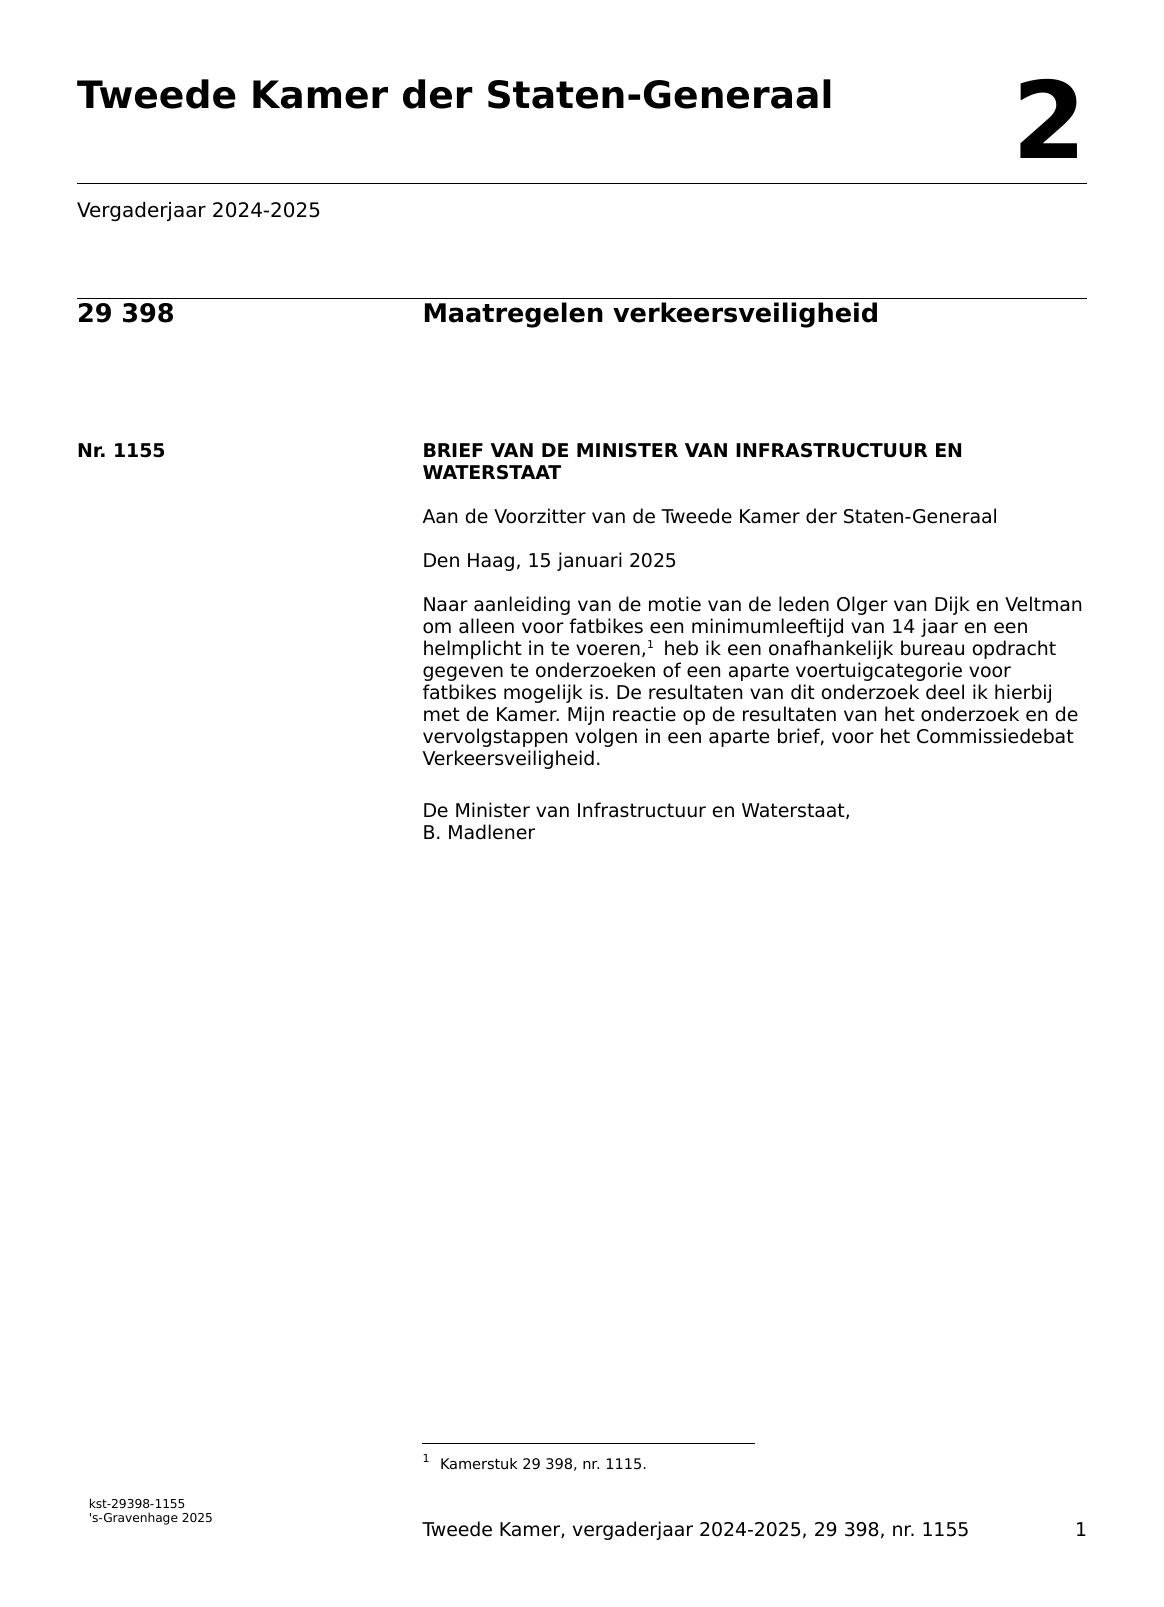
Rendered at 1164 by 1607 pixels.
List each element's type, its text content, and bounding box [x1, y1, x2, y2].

text Den Haag, 15 januari 2025 [422, 550, 1087, 572]
subtitle Nr. 1155 BRIEF VAN DE MINISTER VAN INFRASTRUCTUUR EN WATERSTAAT [77, 440, 1087, 484]
table_cell Vergaderjaar 2024-2025 [77, 184, 1087, 298]
text Kamerstuk 29 398, nr. 1115. [422, 1452, 1087, 1474]
text kst-29398-1155 [88, 1497, 323, 1511]
text De Minister van Infrastructuur en Waterstaat, B. Madlener [422, 800, 1087, 844]
table_header Tweede Kamer der Staten-Generaal [77, 59, 886, 183]
subtitle 29 398 Maatregelen verkeersveiligheid [77, 299, 1087, 329]
text Naar aanleiding van de motie van de leden Olger van Dijk en Veltman om alleen voor fatbikes een minimumleeftijd van 14 jaar en een helmplicht in te voeren, heb ik een onafhankelijk bureau opdracht gegeven te onderzoeken of een aparte voertuigcategorie voor fatbikes mogelijk is. De resultaten van dit onderzoek deel ik hierbij met de Kamer. Mijn reactie op de resultaten van het onderzoek en de vervolgstappen volgen in een aparte brief, voor het Commissiedebat Verkeersveiligheid. [422, 594, 1087, 770]
text 's-Gravenhage 2025 [88, 1511, 323, 1525]
table_header 2 [886, 59, 1087, 183]
text Aan de Voorzitter van de Tweede Kamer der Staten-Generaal [422, 506, 1087, 528]
